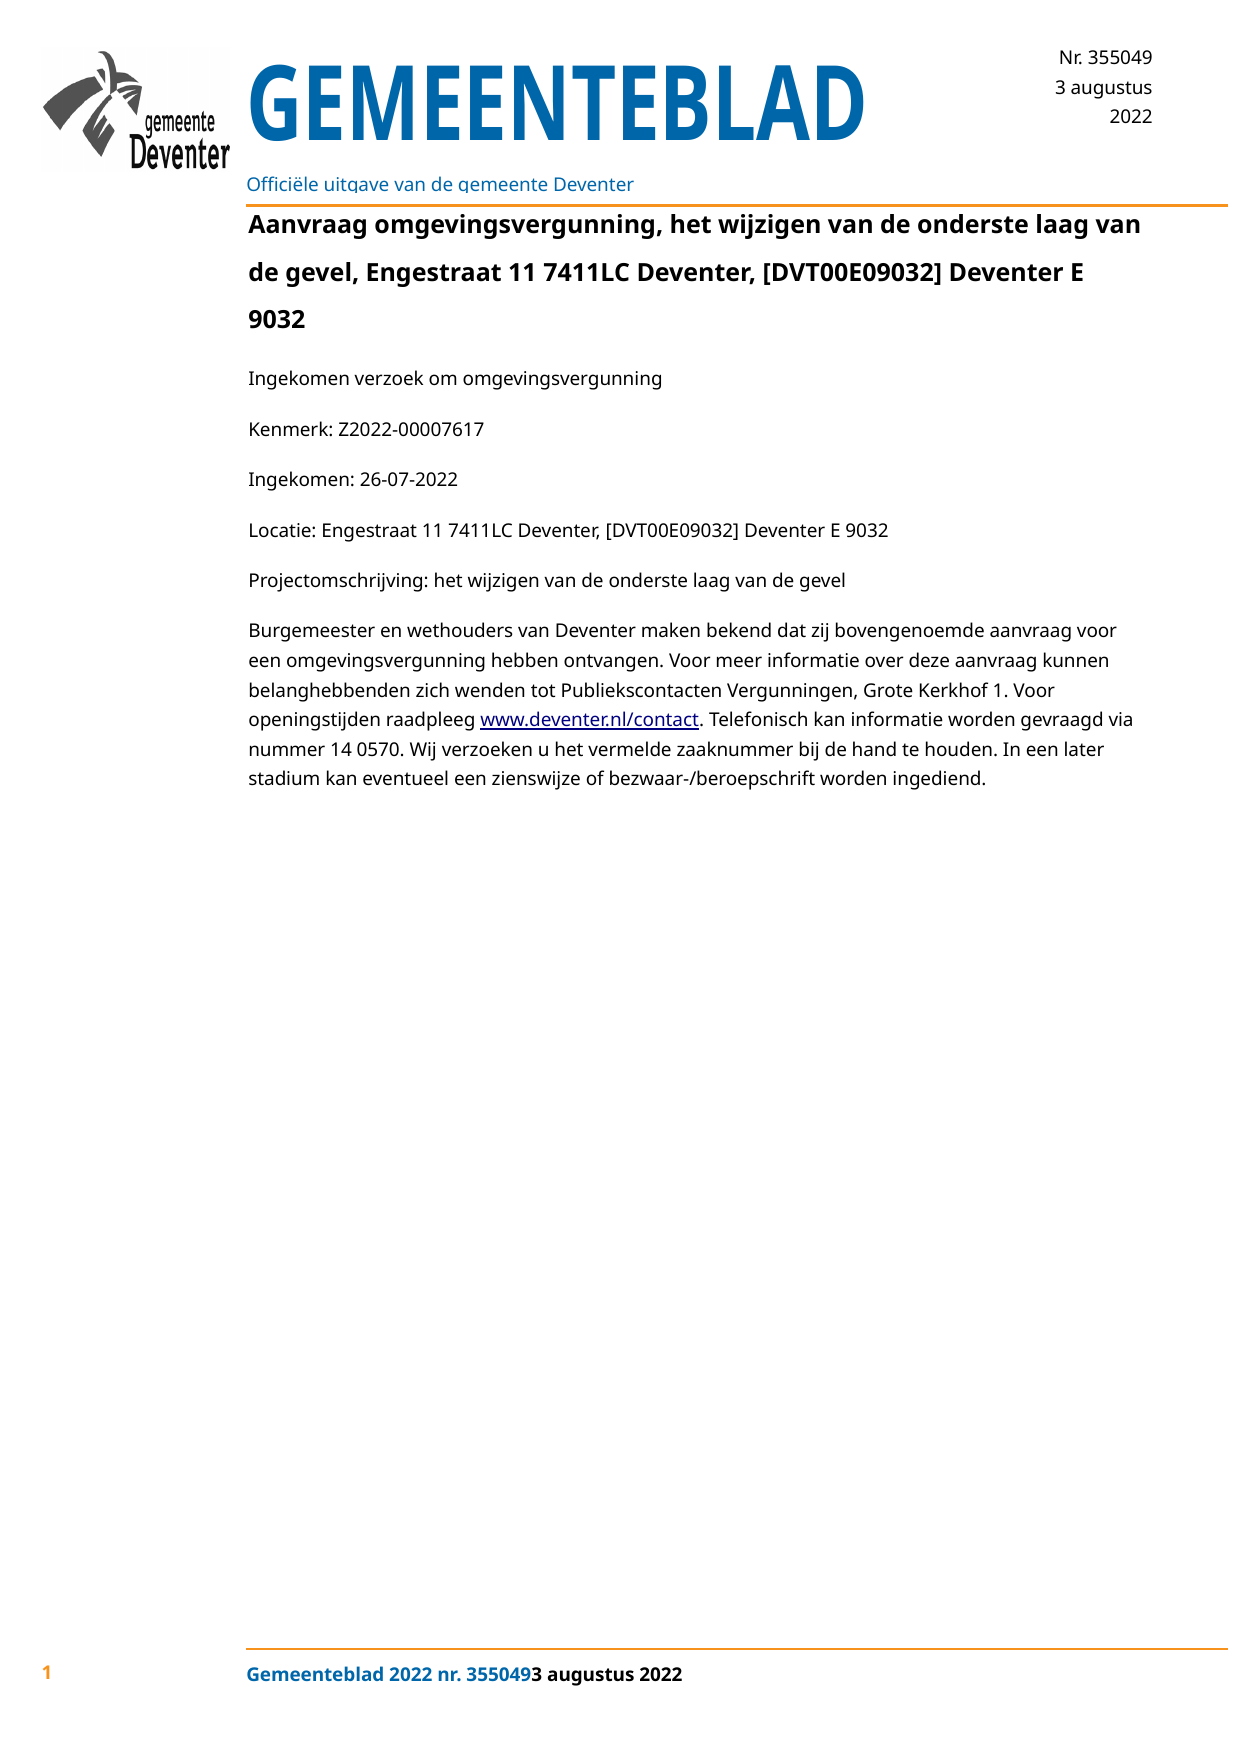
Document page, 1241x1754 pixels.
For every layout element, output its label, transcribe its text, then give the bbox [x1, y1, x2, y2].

picture [41, 47, 231, 172]
text Aanvraag omgevingsvergunning, het wijzigen van de onderste laag van de gevel, Engestraat 11 7411LC Deventer, [DVT00E09032] Deventer E 9032 [248, 207, 1152, 336]
text Kenmerk: Z2022-00007617 [248, 416, 1152, 442]
text Locatie: Engestraat 11 7411LC Deventer, [DVT00E09032] Deventer E 9032 [248, 517, 1152, 542]
text Projectomschrijving: het wijzigen van de onderste laag van de gevel [248, 567, 1152, 593]
text Ingekomen verzoek om omgevingsvergunning [248, 366, 1152, 391]
text Ingekomen: 26-07-2022 [248, 466, 1152, 492]
text Burgemeester en wethouders van Deventer maken bekend dat zij bovengenoemde aanvraag voor een omgevingsvergunning hebben ontvangen. Voor meer informatie over deze aanvraag kunnen belanghebbenden zich wenden tot Publiekscontacten Vergunningen, Grote Kerkhof 1. Voor openingstijden raadpleeg www.deventer.nl/contact. Telefonisch kan informatie worden gevraagd via nummer 14 0570. Wij verzoeken u het vermelde zaaknummer bij de hand te houden. In een later stadium kan eventueel een zienswijze of bezwaar-/beroepschrift worden ingediend. [248, 618, 1152, 791]
